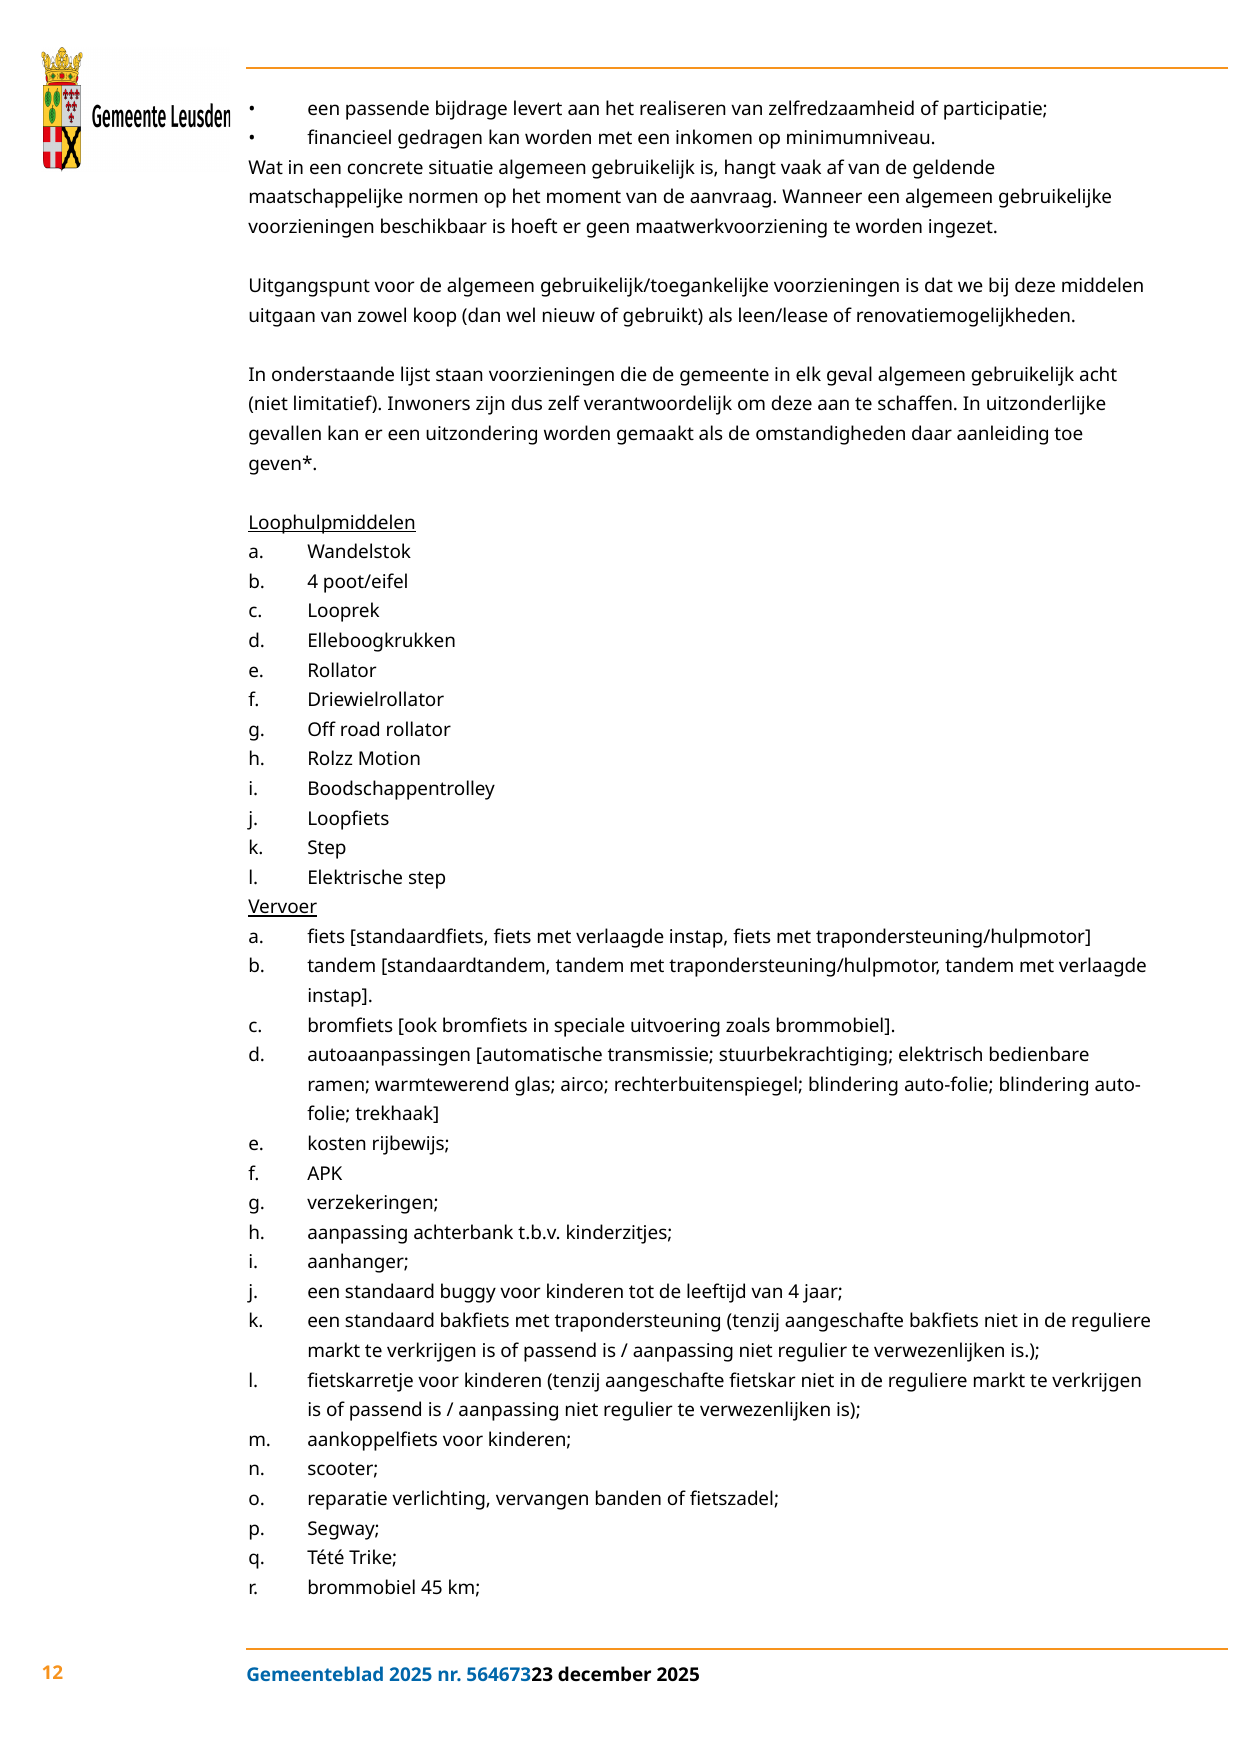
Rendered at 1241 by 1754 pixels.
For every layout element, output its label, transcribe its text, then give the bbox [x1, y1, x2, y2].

list Segway; [248, 1515, 1152, 1541]
list fietskarretje voor kinderen (tenzij aangeschafte fietskar niet in de reguliere markt te verkrijgen is of passend is / aanpassing niet regulier te verwezenlijken is); [248, 1367, 1152, 1422]
list verzekeringen; [248, 1189, 1152, 1215]
list reparatie verlichting, vervangen banden of fietszadel; [248, 1485, 1152, 1511]
picture [41, 47, 231, 172]
list een standaard bakfiets met trapondersteuning (tenzij aangeschafte bakfiets niet in de reguliere markt te verkrijgen is of passend is / aanpassing niet regulier te verwezenlijken is.); [248, 1308, 1152, 1363]
list autoaanpassingen [automatische transmissie; stuurbekrachtiging; elektrisch bedienbare ramen; warmtewerend glas; airco; rechterbuitenspiegel; blindering auto-folie; blindering auto-folie; trekhaak] [248, 1041, 1152, 1126]
list Off road rollator [248, 716, 1152, 742]
list bromfiets [ook bromfiets in speciale uitvoering zoals brommobiel]. [248, 1012, 1152, 1038]
text Uitgangspunt voor de algemeen gebruikelijk/toegankelijke voorzieningen is dat we bij deze middelen uitgaan van zowel koop (dan wel nieuw of gebruikt) als leen/lease of renovatiemogelijkheden. [248, 272, 1152, 328]
list Driewielrollator [248, 686, 1152, 712]
list aanhanger; [248, 1248, 1152, 1274]
list aankoppelfiets voor kinderen; [248, 1426, 1152, 1452]
list kosten rijbewijs; [248, 1130, 1152, 1156]
list Elektrische step [248, 864, 1152, 890]
list Rollator [248, 657, 1152, 683]
list aanpassing achterbank t.b.v. kinderzitjes; [248, 1219, 1152, 1245]
list Rolzz Motion [248, 746, 1152, 771]
text Vervoer [248, 893, 1152, 919]
text Loophulpmiddelen [248, 509, 1152, 535]
list APK [248, 1160, 1152, 1186]
list een passende bijdrage levert aan het realiseren van zelfredzaamheid of participatie; [248, 95, 1152, 121]
text Wat in een concrete situatie algemeen gebruikelijk is, hangt vaak af van de geldende maatschappelijke normen op het moment van de aanvraag. Wanneer een algemeen gebruikelijke voorzieningen beschikbaar is hoeft er geen maatwerkvoorziening te worden ingezet. [248, 154, 1152, 239]
text In onderstaande lijst staan voorzieningen die de gemeente in elk geval algemeen gebruikelijk acht (niet limitatief). Inwoners zijn dus zelf verantwoordelijk om deze aan te schaffen. In uitzonderlijke gevallen kan er een uitzondering worden gemaakt als de omstandigheden daar aanleiding toe geven*. [248, 361, 1152, 476]
list Wandelstok [248, 538, 1152, 564]
list financieel gedragen kan worden met een inkomen op minimumniveau. [248, 124, 1152, 150]
list Loopfiets [248, 805, 1152, 831]
list Looprek [248, 598, 1152, 623]
list Boodschappentrolley [248, 775, 1152, 801]
list fiets [standaardfiets, fiets met verlaagde instap, fiets met trapondersteuning/hulpmotor] [248, 923, 1152, 949]
list Elleboogkrukken [248, 627, 1152, 653]
list scooter; [248, 1456, 1152, 1481]
list tandem [standaardtandem, tandem met trapondersteuning/hulpmotor, tandem met verlaagde instap]. [248, 953, 1152, 1008]
list Tété Trike; [248, 1544, 1152, 1570]
list een standaard buggy voor kinderen tot de leeftijd van 4 jaar; [248, 1278, 1152, 1304]
list 4 poot/eifel [248, 568, 1152, 594]
list brommobiel 45 km; [248, 1574, 1152, 1600]
list Step [248, 834, 1152, 860]
